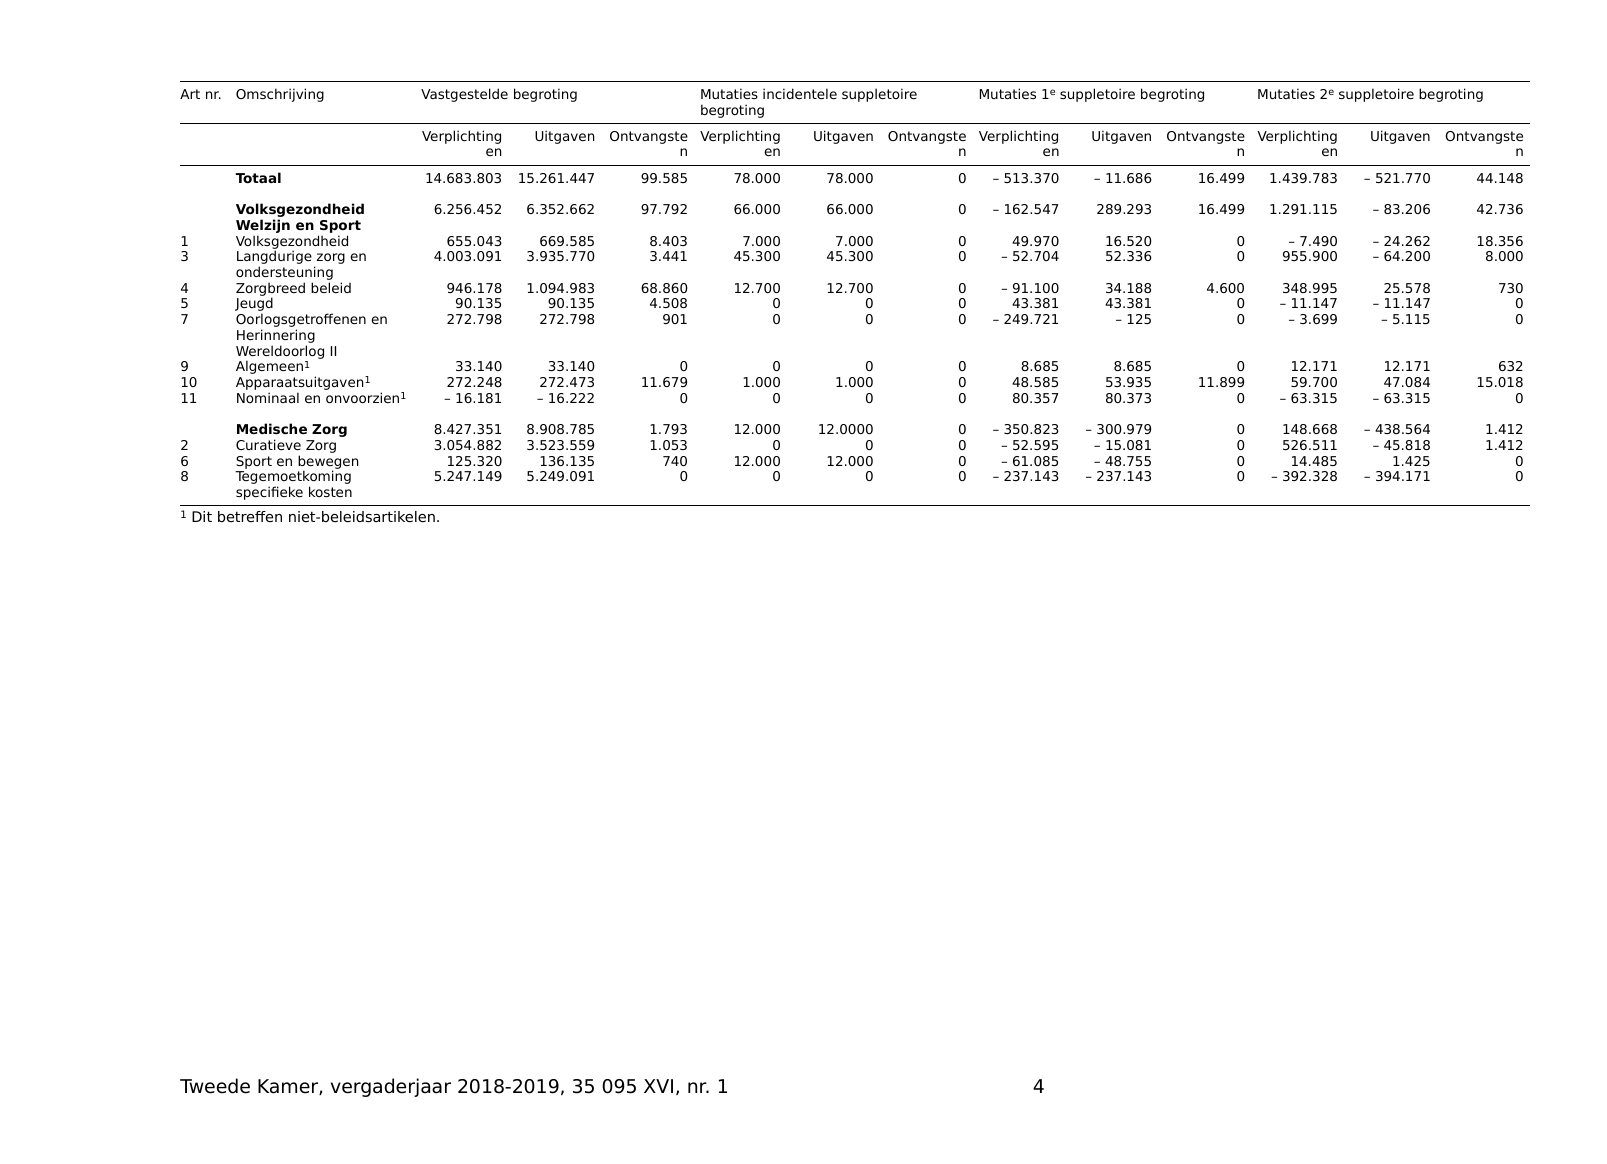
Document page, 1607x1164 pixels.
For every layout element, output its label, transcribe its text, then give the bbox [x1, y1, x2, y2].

table_cell – 48.755 [1065, 454, 1158, 469]
table_cell 0 [787, 359, 879, 375]
table_cell – 300.979 [1065, 422, 1158, 438]
table_cell – 521.770 [1344, 166, 1436, 186]
table_cell 0 [880, 375, 972, 391]
table_cell – 52.704 [972, 249, 1065, 281]
table_cell 0 [880, 249, 972, 281]
table_cell 11.679 [601, 375, 694, 391]
table_cell – 392.328 [1251, 469, 1344, 505]
table_cell – 7.490 [1251, 233, 1344, 249]
table_cell – 63.315 [1344, 391, 1436, 406]
table_cell 53.935 [1065, 375, 1158, 391]
table_cell 8.908.785 [508, 422, 601, 438]
table_cell 8.000 [1436, 249, 1529, 281]
table_cell 45.300 [787, 249, 879, 281]
table_cell [415, 406, 508, 422]
table_cell Verplichtingen [694, 124, 787, 165]
table_cell 1.412 [1436, 438, 1529, 453]
table_cell 0 [880, 202, 972, 233]
table_cell 0 [1158, 422, 1251, 438]
table_cell 0 [1436, 312, 1529, 359]
table_cell 12.171 [1251, 359, 1344, 375]
table_cell Uitgaven [1065, 124, 1158, 165]
table_cell 1.439.783 [1251, 166, 1344, 186]
table_cell 632 [1436, 359, 1529, 375]
table_cell 0 [880, 454, 972, 469]
table_cell [1158, 406, 1251, 422]
table_cell [1065, 186, 1158, 202]
table_cell 33.140 [415, 359, 508, 375]
table_cell 47.084 [1344, 375, 1436, 391]
table_cell – 16.181 [415, 391, 508, 406]
table_cell 11.899 [1158, 375, 1251, 391]
table_cell 14.683.803 [415, 166, 508, 186]
table_cell [601, 406, 694, 422]
table_cell 0 [787, 469, 879, 505]
table_cell 3.441 [601, 249, 694, 281]
table_cell [1251, 406, 1344, 422]
table_cell 59.700 [1251, 375, 1344, 391]
table_cell 0 [1158, 438, 1251, 453]
table_header Mutaties 1e suppletoire begroting [972, 82, 1251, 123]
table_cell 12.0000 [787, 422, 879, 438]
table_cell [180, 422, 229, 438]
table_cell 1.412 [1436, 422, 1529, 438]
table_cell – 63.315 [1251, 391, 1344, 406]
table_cell 68.860 [601, 281, 694, 296]
table_cell 6.352.662 [508, 202, 601, 233]
table_cell 15.261.447 [508, 166, 601, 186]
table_cell 8.427.351 [415, 422, 508, 438]
table_cell – 52.595 [972, 438, 1065, 453]
table_cell – 350.823 [972, 422, 1065, 438]
table_cell Uitgaven [1344, 124, 1436, 165]
table_cell 0 [787, 391, 879, 406]
table_cell 7.000 [694, 233, 787, 249]
table_cell 0 [880, 312, 972, 359]
table_cell 0 [694, 391, 787, 406]
table_cell 52.336 [1065, 249, 1158, 281]
table_cell 0 [880, 281, 972, 296]
table_cell [508, 186, 601, 202]
table_cell Medische Zorg [230, 422, 415, 438]
table_cell Algemeen1 [230, 359, 415, 375]
table_cell – 237.143 [1065, 469, 1158, 505]
table_cell Curatieve Zorg [230, 438, 415, 453]
table_cell 43.381 [972, 296, 1065, 312]
table_cell 0 [601, 391, 694, 406]
table_cell 0 [880, 469, 972, 505]
table_cell 9 [180, 359, 229, 375]
table_cell 0 [1158, 296, 1251, 312]
table_cell 0 [1158, 391, 1251, 406]
table_cell 97.792 [601, 202, 694, 233]
table_cell 0 [880, 166, 972, 186]
table_cell [415, 186, 508, 202]
table_cell [1344, 406, 1436, 422]
table_cell [1065, 406, 1158, 422]
table_cell 34.188 [1065, 281, 1158, 296]
table_cell 0 [694, 296, 787, 312]
table_cell 2 [180, 438, 229, 453]
table_cell Oorlogsgetroffenen en Herinnering Wereldoorlog II [230, 312, 415, 359]
table_cell [180, 202, 229, 233]
table_cell 3.935.770 [508, 249, 601, 281]
table_cell – 3.699 [1251, 312, 1344, 359]
table_cell 1.094.983 [508, 281, 601, 296]
table_cell [1158, 186, 1251, 202]
table_cell [787, 186, 879, 202]
table_cell [694, 406, 787, 422]
table_cell Uitgaven [787, 124, 879, 165]
table_cell 7.000 [787, 233, 879, 249]
table_cell – 64.200 [1344, 249, 1436, 281]
table_cell – 11.147 [1251, 296, 1344, 312]
table_cell 1.425 [1344, 454, 1436, 469]
table_cell Ontvangsten [601, 124, 694, 165]
table_cell – 438.564 [1344, 422, 1436, 438]
table_cell Langdurige zorg en ondersteuning [230, 249, 415, 281]
table_cell 66.000 [787, 202, 879, 233]
table_cell 0 [787, 296, 879, 312]
table_cell Zorgbreed beleid [230, 281, 415, 296]
table_cell 5 [180, 296, 229, 312]
table_cell Ontvangsten [1436, 124, 1529, 165]
table_cell 6 [180, 454, 229, 469]
table_cell 66.000 [694, 202, 787, 233]
table_cell 0 [1158, 454, 1251, 469]
table_cell 0 [601, 359, 694, 375]
table_cell 289.293 [1065, 202, 1158, 233]
table_cell 4.003.091 [415, 249, 508, 281]
table_header Art nr. [180, 82, 229, 123]
table_cell 12.000 [787, 454, 879, 469]
table_cell 11 [180, 391, 229, 406]
table_cell Totaal [230, 166, 415, 186]
table_cell 8.685 [972, 359, 1065, 375]
table_cell 0 [1158, 359, 1251, 375]
table_cell 45.300 [694, 249, 787, 281]
table_cell 1.291.115 [1251, 202, 1344, 233]
table_cell 6.256.452 [415, 202, 508, 233]
table_cell [180, 166, 229, 186]
table_cell 10 [180, 375, 229, 391]
table_cell 8.685 [1065, 359, 1158, 375]
table_cell – 16.222 [508, 391, 601, 406]
table_cell Verplichtingen [415, 124, 508, 165]
table_cell 0 [880, 359, 972, 375]
table_cell 1.053 [601, 438, 694, 453]
table_cell 12.000 [694, 454, 787, 469]
table_cell 12.000 [694, 422, 787, 438]
table_cell [694, 186, 787, 202]
table_cell 272.248 [415, 375, 508, 391]
table_cell 16.499 [1158, 166, 1251, 186]
table_cell 1.000 [694, 375, 787, 391]
table_cell 1 [180, 233, 229, 249]
table_cell 669.585 [508, 233, 601, 249]
table_cell 0 [694, 438, 787, 453]
table_cell 3.054.882 [415, 438, 508, 453]
table_cell [180, 406, 229, 422]
table_cell 526.511 [1251, 438, 1344, 453]
table_cell – 5.115 [1344, 312, 1436, 359]
table_cell – 237.143 [972, 469, 1065, 505]
table_cell Volksgezondheid [230, 233, 415, 249]
table_cell 0 [694, 469, 787, 505]
table_cell 3.523.559 [508, 438, 601, 453]
table_cell 272.798 [508, 312, 601, 359]
table_cell 0 [880, 438, 972, 453]
table_cell 955.900 [1251, 249, 1344, 281]
table_cell [972, 406, 1065, 422]
table_cell [508, 406, 601, 422]
table_cell 48.585 [972, 375, 1065, 391]
table_cell 272.798 [415, 312, 508, 359]
table_cell 49.970 [972, 233, 1065, 249]
table_cell 3 [180, 249, 229, 281]
table_cell 0 [787, 312, 879, 359]
table_cell 0 [880, 296, 972, 312]
table_cell 148.668 [1251, 422, 1344, 438]
table_cell 946.178 [415, 281, 508, 296]
table_cell – 45.818 [1344, 438, 1436, 453]
table_cell 90.135 [415, 296, 508, 312]
table_cell 1 Dit betreffen niet-beleidsartikelen. [180, 506, 1529, 526]
table_cell [230, 124, 415, 165]
table_cell 4.600 [1158, 281, 1251, 296]
table_cell 80.357 [972, 391, 1065, 406]
table_cell 901 [601, 312, 694, 359]
table_cell [1344, 186, 1436, 202]
table_cell – 11.686 [1065, 166, 1158, 186]
table_cell – 11.147 [1344, 296, 1436, 312]
table_cell [180, 186, 229, 202]
table_cell 0 [601, 469, 694, 505]
table_cell [180, 124, 229, 165]
table_cell 16.499 [1158, 202, 1251, 233]
table_cell – 24.262 [1344, 233, 1436, 249]
table_cell 0 [1158, 249, 1251, 281]
table_cell – 83.206 [1344, 202, 1436, 233]
table_cell 5.247.149 [415, 469, 508, 505]
table_cell [601, 186, 694, 202]
table_cell 99.585 [601, 166, 694, 186]
table_cell – 125 [1065, 312, 1158, 359]
table_cell – 61.085 [972, 454, 1065, 469]
table_header Vastgestelde begroting [415, 82, 694, 123]
table_cell 15.018 [1436, 375, 1529, 391]
table_cell 0 [1158, 312, 1251, 359]
table_cell 16.520 [1065, 233, 1158, 249]
table_header Mutaties incidentele suppletoire begroting [694, 82, 972, 123]
table_cell 0 [880, 391, 972, 406]
table_cell 8 [180, 469, 229, 505]
table_cell – 249.721 [972, 312, 1065, 359]
table_cell 78.000 [787, 166, 879, 186]
table_cell [880, 186, 972, 202]
table_cell 0 [880, 422, 972, 438]
table_cell Tegemoetkoming specifieke kosten [230, 469, 415, 505]
table_cell 18.356 [1436, 233, 1529, 249]
table_cell Verplichtingen [1251, 124, 1344, 165]
table_cell Ontvangsten [1158, 124, 1251, 165]
table_cell 25.578 [1344, 281, 1436, 296]
table_cell 7 [180, 312, 229, 359]
table_cell 42.736 [1436, 202, 1529, 233]
table_cell 4.508 [601, 296, 694, 312]
table_cell 43.381 [1065, 296, 1158, 312]
table_cell [230, 186, 415, 202]
table_cell 0 [694, 312, 787, 359]
table_cell 4 [180, 281, 229, 296]
table_cell Nominaal en onvoorzien1 [230, 391, 415, 406]
table_cell [880, 406, 972, 422]
table_cell – 91.100 [972, 281, 1065, 296]
table_cell 655.043 [415, 233, 508, 249]
table_cell [230, 406, 415, 422]
table_cell 0 [1158, 233, 1251, 249]
table_cell [787, 406, 879, 422]
table_cell 44.148 [1436, 166, 1529, 186]
table_cell Volksgezondheid Welzijn en Sport [230, 202, 415, 233]
table_cell Uitgaven [508, 124, 601, 165]
table_cell 8.403 [601, 233, 694, 249]
table_cell 730 [1436, 281, 1529, 296]
table_cell – 15.081 [1065, 438, 1158, 453]
table_cell Verplichtingen [972, 124, 1065, 165]
table_cell [1251, 186, 1344, 202]
table_cell 12.700 [787, 281, 879, 296]
table_header Mutaties 2e suppletoire begroting [1251, 82, 1529, 123]
table_cell 136.135 [508, 454, 601, 469]
table_cell 80.373 [1065, 391, 1158, 406]
table_cell Jeugd [230, 296, 415, 312]
table_cell – 394.171 [1344, 469, 1436, 505]
table_cell 14.485 [1251, 454, 1344, 469]
table_cell 1.793 [601, 422, 694, 438]
table_cell – 162.547 [972, 202, 1065, 233]
table_cell [1436, 406, 1529, 422]
table_cell 90.135 [508, 296, 601, 312]
table_cell 78.000 [694, 166, 787, 186]
table_cell 12.171 [1344, 359, 1436, 375]
table_cell 0 [1436, 469, 1529, 505]
table_cell 740 [601, 454, 694, 469]
table_cell 0 [1436, 391, 1529, 406]
table_cell Sport en bewegen [230, 454, 415, 469]
table_cell 272.473 [508, 375, 601, 391]
table_cell 0 [1436, 296, 1529, 312]
table_cell 348.995 [1251, 281, 1344, 296]
table_cell 0 [1158, 469, 1251, 505]
table_cell 0 [787, 438, 879, 453]
table_cell 5.249.091 [508, 469, 601, 505]
table_cell 0 [1436, 454, 1529, 469]
table_cell 0 [880, 233, 972, 249]
table_header Omschrijving [230, 82, 415, 123]
table_cell [1436, 186, 1529, 202]
table_cell 12.700 [694, 281, 787, 296]
table_cell 1.000 [787, 375, 879, 391]
table_cell 33.140 [508, 359, 601, 375]
table_cell Ontvangsten [880, 124, 972, 165]
table_cell 125.320 [415, 454, 508, 469]
table_cell Apparaatsuitgaven1 [230, 375, 415, 391]
table_cell – 513.370 [972, 166, 1065, 186]
table_cell [972, 186, 1065, 202]
table_cell 0 [694, 359, 787, 375]
